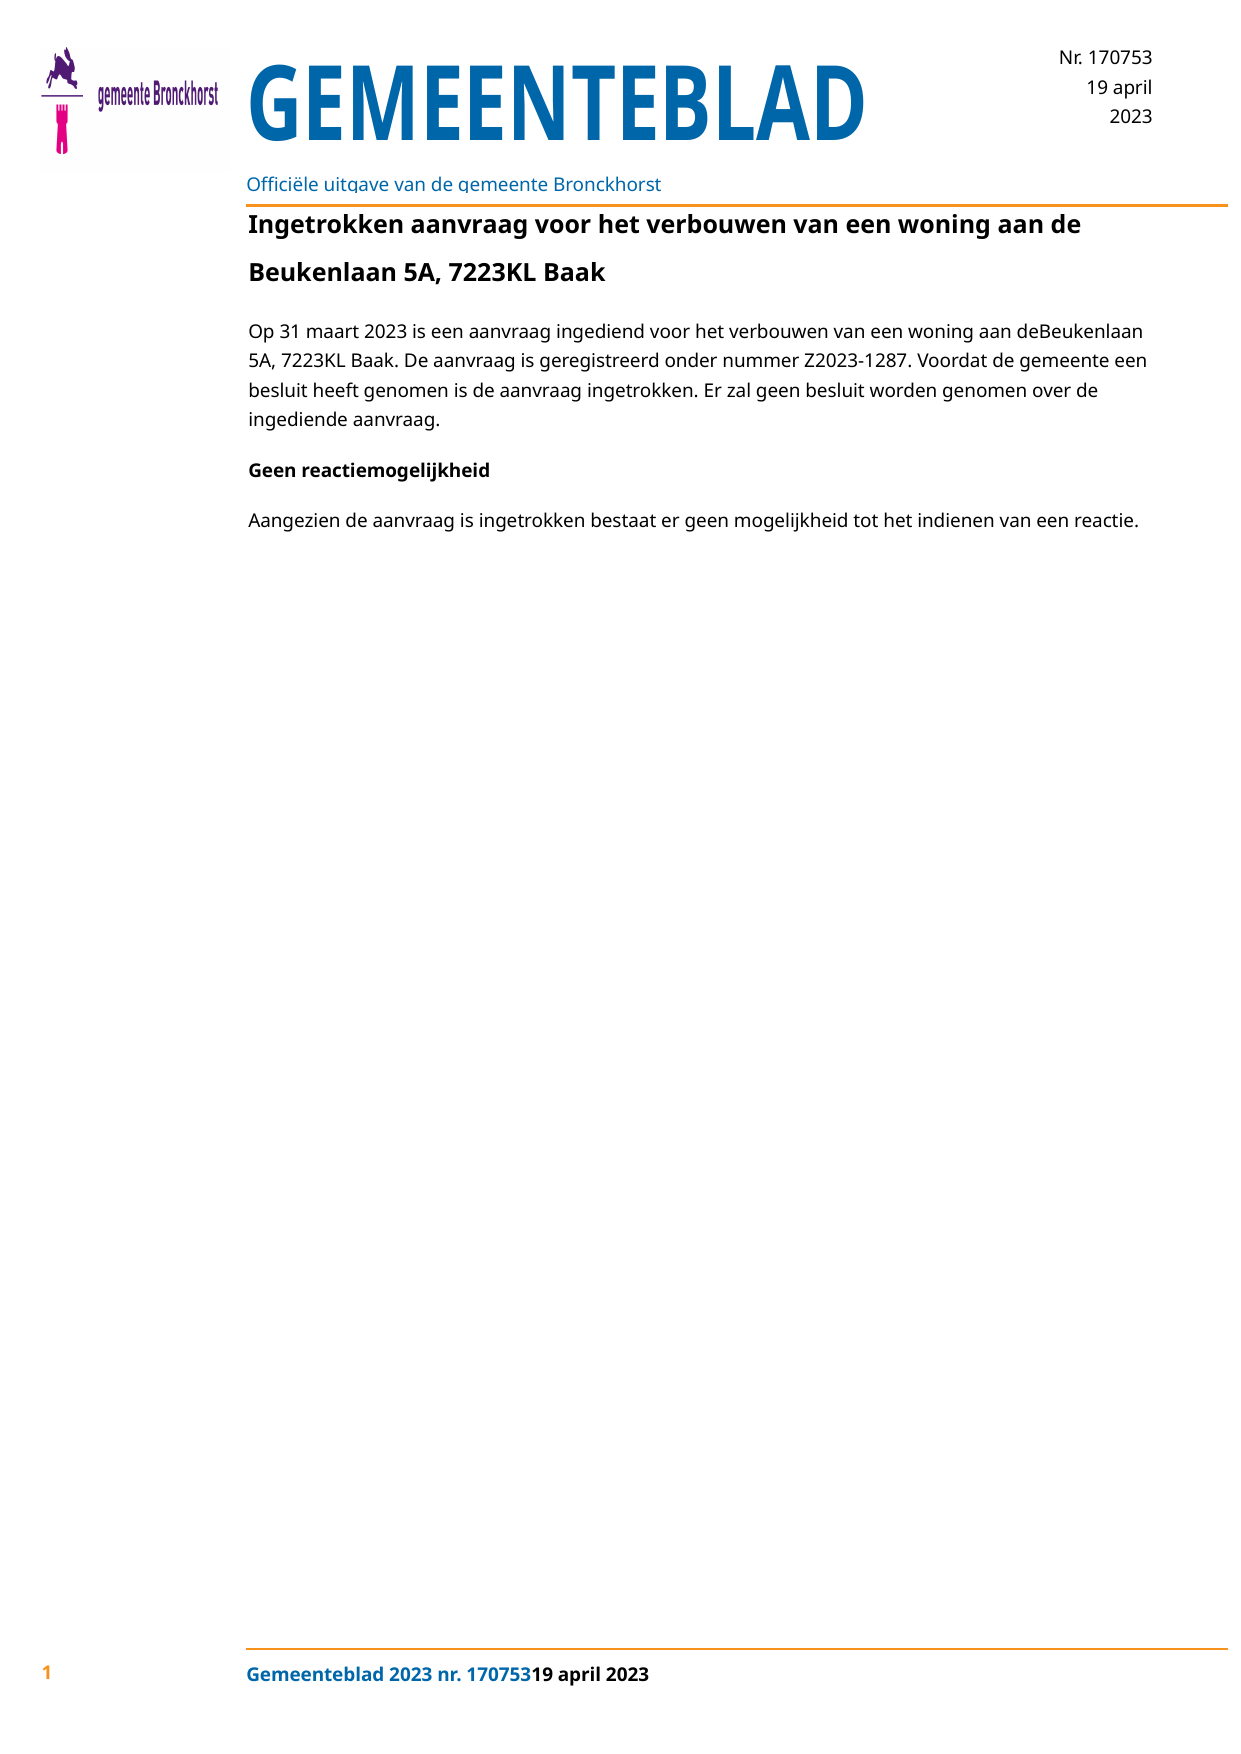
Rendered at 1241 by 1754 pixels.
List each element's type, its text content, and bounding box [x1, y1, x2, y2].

text Ingetrokken aanvraag voor het verbouwen van een woning aan de Beukenlaan 5A, 7223KL Baak [248, 207, 1152, 288]
picture [41, 47, 231, 172]
text Aangezien de aanvraag is ingetrokken bestaat er geen mogelijkheid tot het indienen van een reactie. [248, 507, 1152, 533]
text Op 31 maart 2023 is een aanvraag ingediend voor het verbouwen van een woning aan deBeukenlaan 5A, 7223KL Baak. De aanvraag is geregistreerd onder nummer Z2023-1287. Voordat de gemeente een besluit heeft genomen is de aanvraag ingetrokken. Er zal geen besluit worden genomen over de ingediende aanvraag. [248, 318, 1152, 432]
text Geen reactiemogelijkheid [248, 457, 1152, 483]
